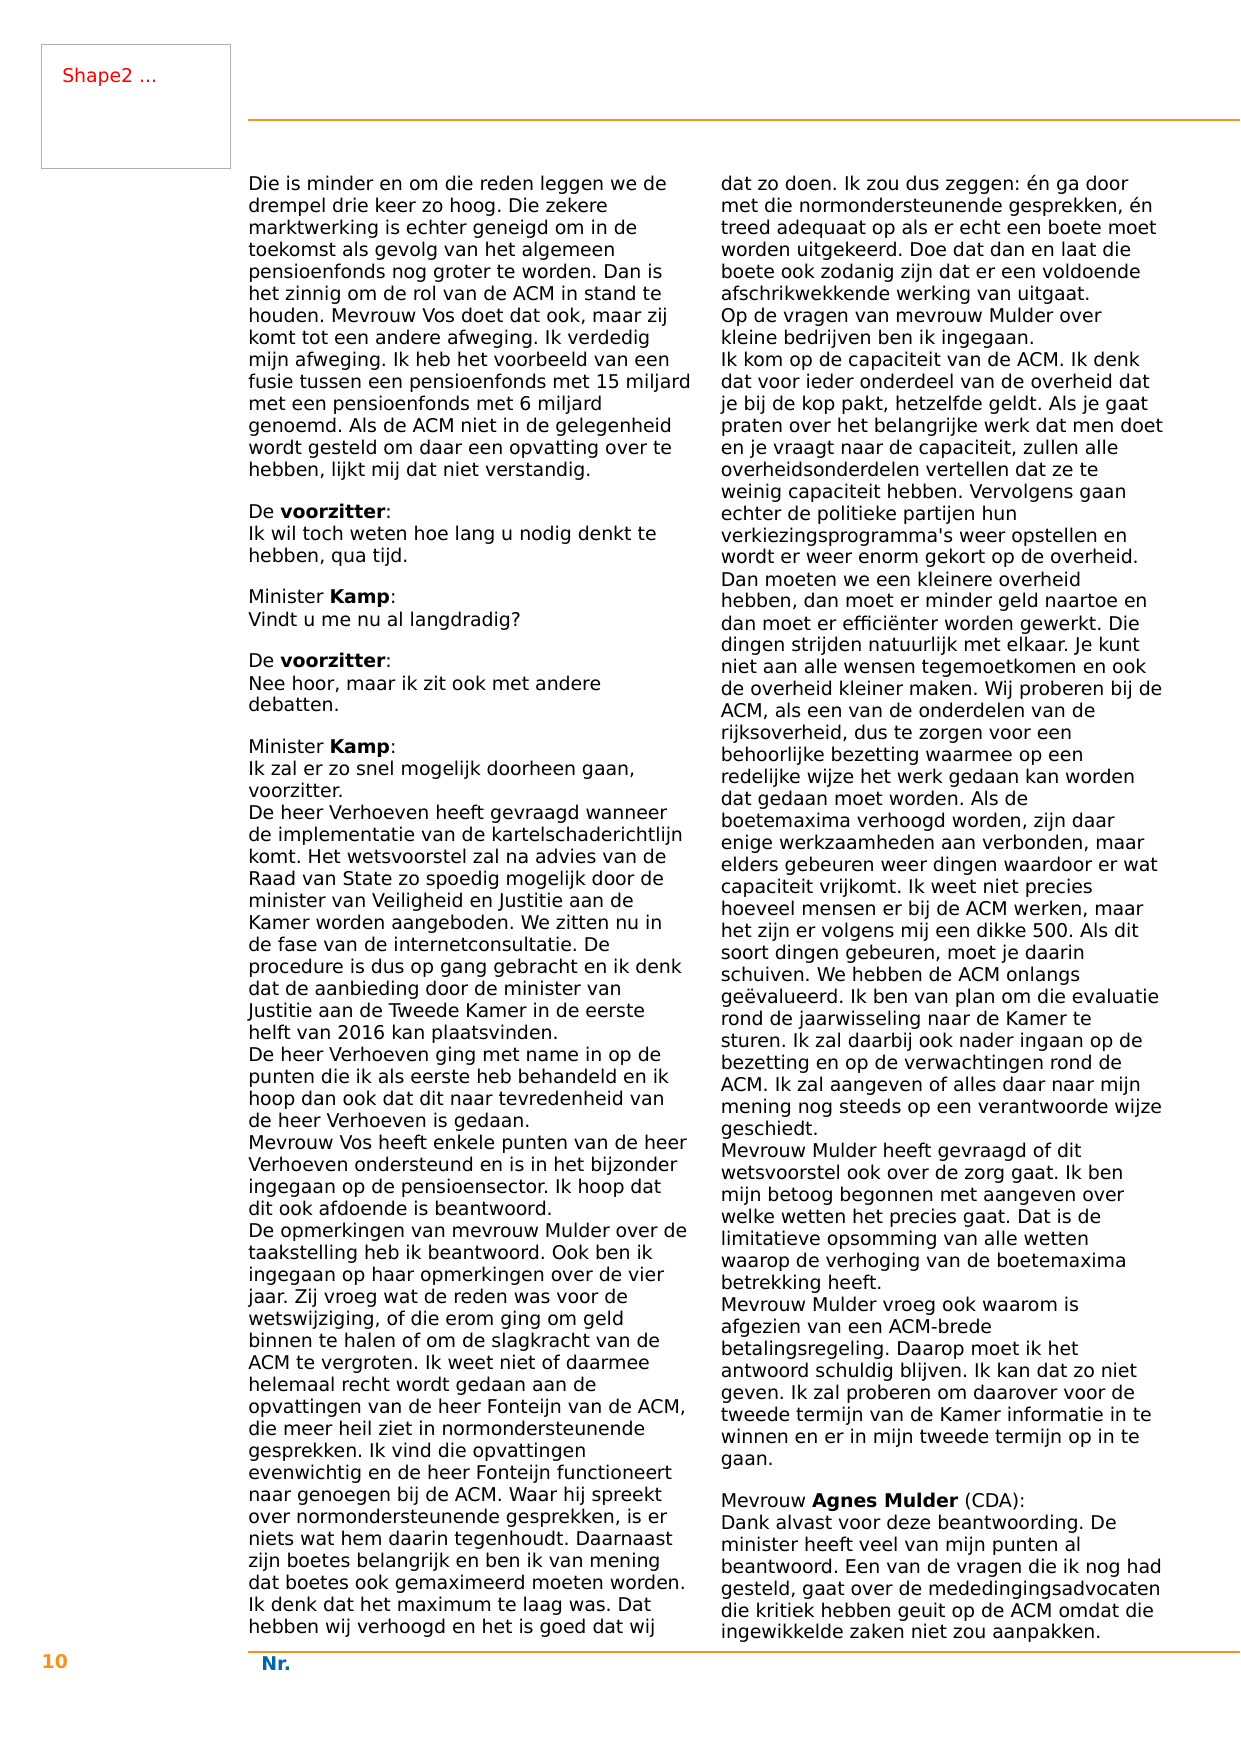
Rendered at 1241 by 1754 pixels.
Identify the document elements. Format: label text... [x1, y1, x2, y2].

text De heer Verhoeven ging met name in op de punten die ik als eerste heb behandeld en ik hoop dan ook dat dit naar tevredenheid van de heer Verhoeven is gedaan. [248, 1044, 691, 1132]
text Minister Kamp: [248, 736, 691, 758]
text dat zo doen. Ik zou dus zeggen: én ga door met die normondersteunende gesprekken, én treed adequaat op als er echt een boete moet worden uitgekeerd. Doe dat dan en laat die boete ook zodanig zijn dat er een voldoende afschrikwekkende werking van uitgaat. [721, 173, 1163, 305]
text De opmerkingen van mevrouw Mulder over de taakstelling heb ik beantwoord. Ook ben ik ingegaan op haar opmerkingen over de vier jaar. Zij vroeg wat de reden was voor de wetswijziging, of die erom ging om geld binnen te halen of om de slagkracht van de ACM te vergroten. Ik weet niet of daarmee helemaal recht wordt gedaan aan de opvattingen van de heer Fonteijn van de ACM, die meer heil ziet in normondersteunende gesprekken. Ik vind die opvattingen evenwichtig en de heer Fonteijn functioneert naar genoegen bij de ACM. Waar hij spreekt over normondersteunende gesprekken, is er niets wat hem daarin tegenhoudt. Daarnaast zijn boetes belangrijk en ben ik van mening dat boetes ook gemaximeerd moeten worden. Ik denk dat het maximum te laag was. Dat hebben wij verhoogd en het is goed dat wij [248, 1220, 691, 1637]
text De voorzitter: [248, 650, 691, 672]
text De heer Verhoeven heeft gevraagd wanneer de implementatie van de kartelschaderichtlijn komt. Het wetsvoorstel zal na advies van de Raad van State zo spoedig mogelijk door de minister van Veiligheid en Justitie aan de Kamer worden aangeboden. We zitten nu in de fase van de internetconsultatie. De procedure is dus op gang gebracht en ik denk dat de aanbieding door de minister van Justitie aan de Tweede Kamer in de eerste helft van 2016 kan plaatsvinden. [248, 802, 691, 1044]
text Op de vragen van mevrouw Mulder over kleine bedrijven ben ik ingegaan. [721, 305, 1163, 349]
text De voorzitter: [248, 501, 691, 522]
text Mevrouw Mulder vroeg ook waarom is afgezien van een ACM-brede betalingsregeling. Daarop moet ik het antwoord schuldig blijven. Ik kan dat zo niet geven. Ik zal proberen om daarover voor de tweede termijn van de Kamer informatie in te winnen en er in mijn tweede termijn op in te gaan. [721, 1294, 1163, 1469]
text Ik kom op de capaciteit van de ACM. Ik denk dat voor ieder onderdeel van de overheid dat je bij de kop pakt, hetzelfde geldt. Als je gaat praten over het belangrijke werk dat men doet en je vraagt naar de capaciteit, zullen alle overheidsonderdelen vertellen dat ze te weinig capaciteit hebben. Vervolgens gaan echter de politieke partijen hun verkiezingsprogramma's weer opstellen en wordt er weer enorm gekort op de overheid. Dan moeten we een kleinere overheid hebben, dan moet er minder geld naartoe en dan moet er efficiënter worden gewerkt. Die dingen strijden natuurlijk met elkaar. Je kunt niet aan alle wensen tegemoetkomen en ook de overheid kleiner maken. Wij proberen bij de ACM, als een van de onderdelen van de rijksoverheid, dus te zorgen voor een behoorlijke bezetting waarmee op een redelijke wijze het werk gedaan kan worden dat gedaan moet worden. Als de boetemaxima verhoogd worden, zijn daar enige werkzaamheden aan verbonden, maar elders gebeuren weer dingen waardoor er wat capaciteit vrijkomt. Ik weet niet precies hoeveel mensen er bij de ACM werken, maar het zijn er volgens mij een dikke 500. Als dit soort dingen gebeuren, moet je daarin schuiven. We hebben de ACM onlangs geëvalueerd. Ik ben van plan om die evaluatie rond de jaarwisseling naar de Kamer te sturen. Ik zal daarbij ook nader ingaan op de bezetting en op de verwachtingen rond de ACM. Ik zal aangeven of alles daar naar mijn mening nog steeds op een verantwoorde wijze geschiedt. [721, 349, 1163, 1140]
text Ik zal er zo snel mogelijk doorheen gaan, voorzitter. [248, 758, 691, 802]
text Minister Kamp: [248, 586, 691, 608]
text Mevrouw Agnes Mulder (CDA): [721, 1489, 1163, 1512]
text Mevrouw Vos heeft enkele punten van de heer Verhoeven ondersteund en is in het bijzonder ingegaan op de pensioensector. Ik hoop dat dit ook afdoende is beantwoord. [248, 1132, 691, 1220]
text Dank alvast voor deze beantwoording. De minister heeft veel van mijn punten al beantwoord. Een van de vragen die ik nog had gesteld, gaat over de mededingingsadvocaten die kritiek hebben geuit op de ACM omdat die ingewikkelde zaken niet zou aanpakken. [721, 1512, 1163, 1643]
text Die is minder en om die reden leggen we de drempel drie keer zo hoog. Die zekere marktwerking is echter geneigd om in de toekomst als gevolg van het algemeen pensioenfonds nog groter te worden. Dan is het zinnig om de rol van de ACM in stand te houden. Mevrouw Vos doet dat ook, maar zij komt tot een andere afweging. Ik verdedig mijn afweging. Ik heb het voorbeeld van een fusie tussen een pensioenfonds met 15 miljard met een pensioenfonds met 6 miljard genoemd. Als de ACM niet in de gelegenheid wordt gesteld om daar een opvatting over te hebben, lijkt mij dat niet verstandig. [248, 173, 691, 481]
text Nee hoor, maar ik zit ook met andere debatten. [248, 672, 691, 716]
text Mevrouw Mulder heeft gevraagd of dit wetsvoorstel ook over de zorg gaat. Ik ben mijn betoog begonnen met aangeven over welke wetten het precies gaat. Dat is de limitatieve opsomming van alle wetten waarop de verhoging van de boetemaxima betrekking heeft. [721, 1140, 1163, 1294]
text Ik wil toch weten hoe lang u nodig denkt te hebben, qua tijd. [248, 522, 691, 566]
text Vindt u me nu al langdradig? [248, 608, 691, 630]
